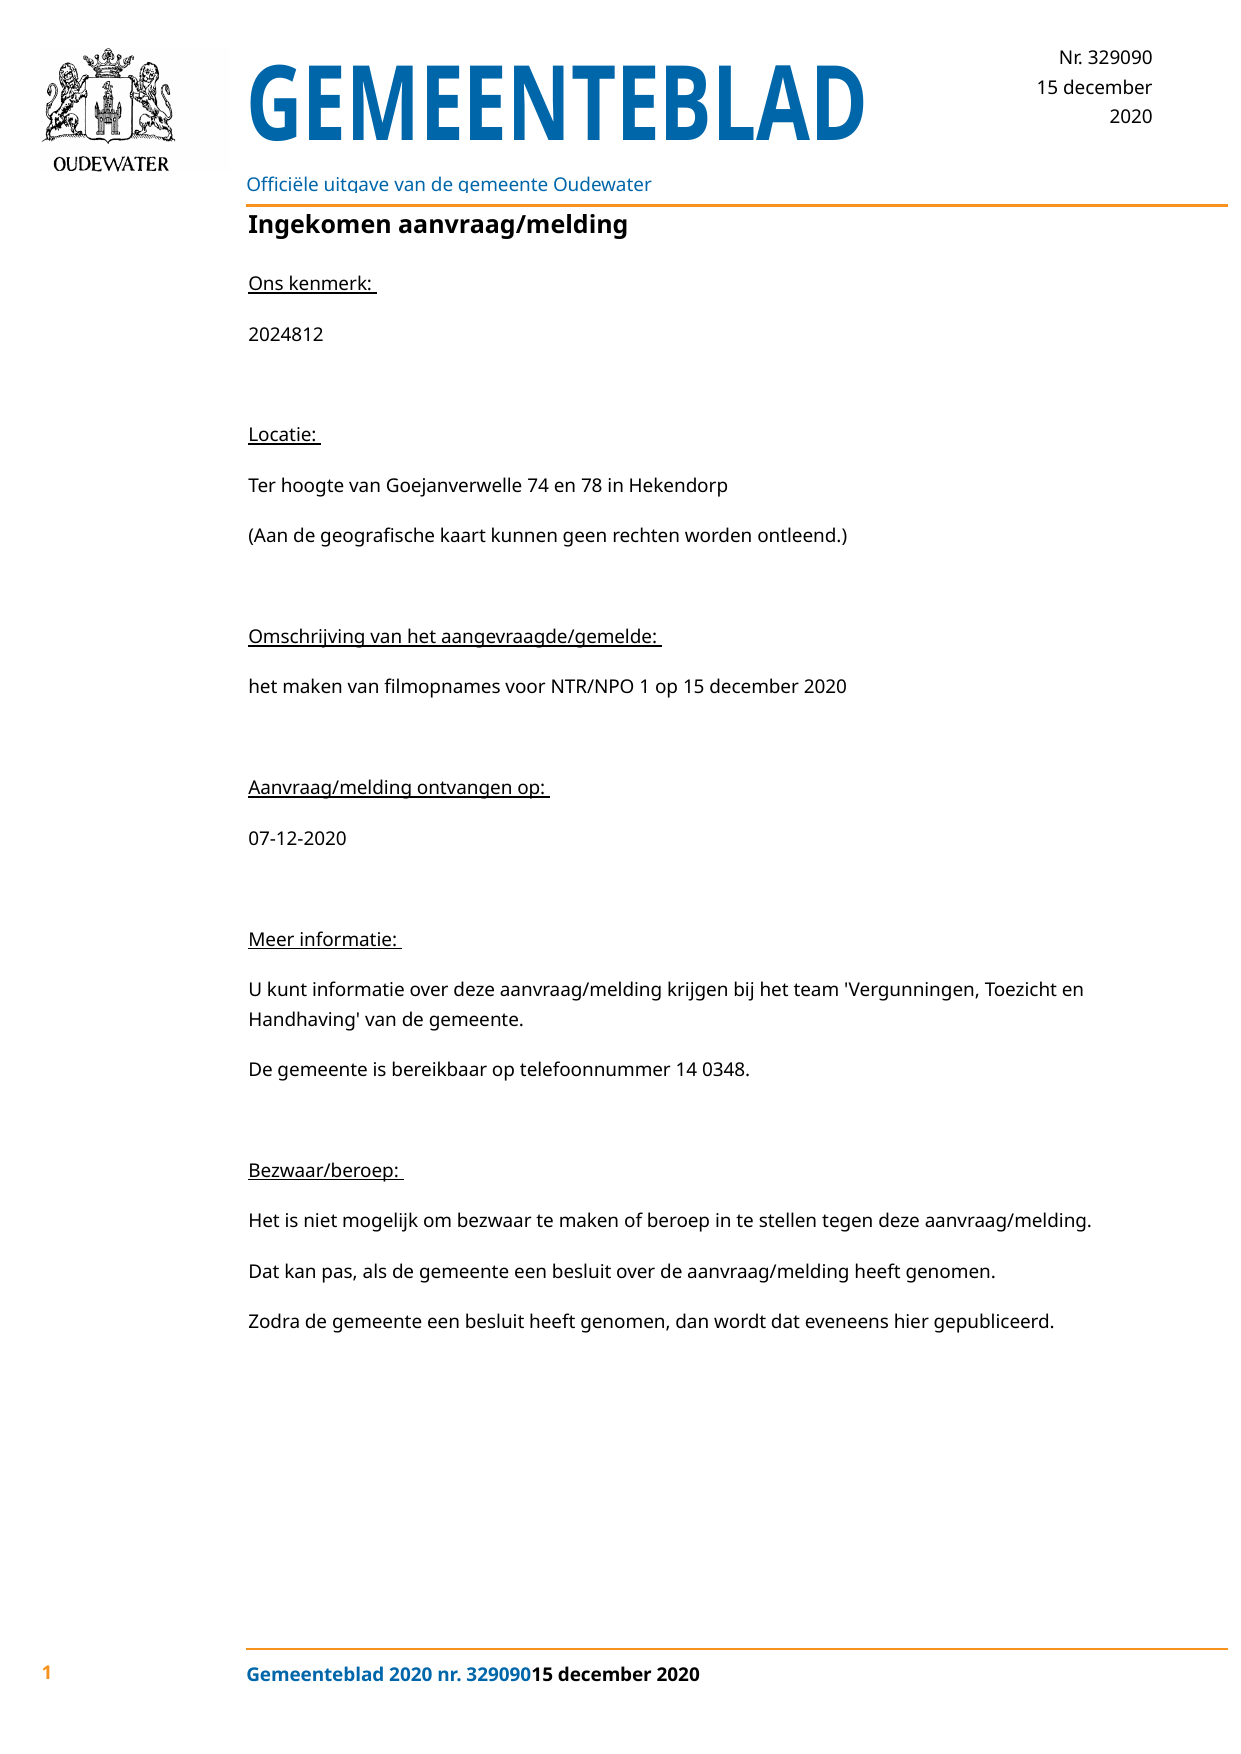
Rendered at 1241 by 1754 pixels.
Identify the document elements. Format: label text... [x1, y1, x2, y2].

text Ter hoogte van Goejanverwelle 74 en 78 in Hekendorp [248, 472, 1152, 498]
text het maken van filmopnames voor NTR/NPO 1 op 15 december 2020 [248, 674, 1152, 699]
text Dat kan pas, als de gemeente een besluit over de aanvraag/melding heeft genomen. [248, 1258, 1152, 1283]
text 2024812 [248, 321, 1152, 346]
text Locatie: [248, 422, 1152, 447]
picture [41, 47, 231, 172]
text Meer informatie: [248, 926, 1152, 951]
text Omschrijving van het aangevraagde/gemelde: [248, 623, 1152, 649]
text Ons kenmerk: [248, 270, 1152, 296]
text 07-12-2020 [248, 825, 1152, 851]
text Aanvraag/melding ontvangen op: [248, 774, 1152, 800]
text Het is niet mogelijk om bezwaar te maken of beroep in te stellen tegen deze aanvraag/melding. [248, 1207, 1152, 1233]
text Zodra de gemeente een besluit heeft genomen, dan wordt dat eveneens hier gepubliceerd. [248, 1308, 1152, 1334]
text (Aan de geografische kaart kunnen geen rechten worden ontleend.) [248, 522, 1152, 548]
text Bezwaar/beroep: [248, 1157, 1152, 1183]
text De gemeente is bereikbaar op telefoonnummer 14 0348. [248, 1056, 1152, 1082]
text Ingekomen aanvraag/melding [248, 207, 1152, 241]
text U kunt informatie over deze aanvraag/melding krijgen bij het team 'Vergunningen, Toezicht en Handhaving' van de gemeente. [248, 976, 1152, 1031]
